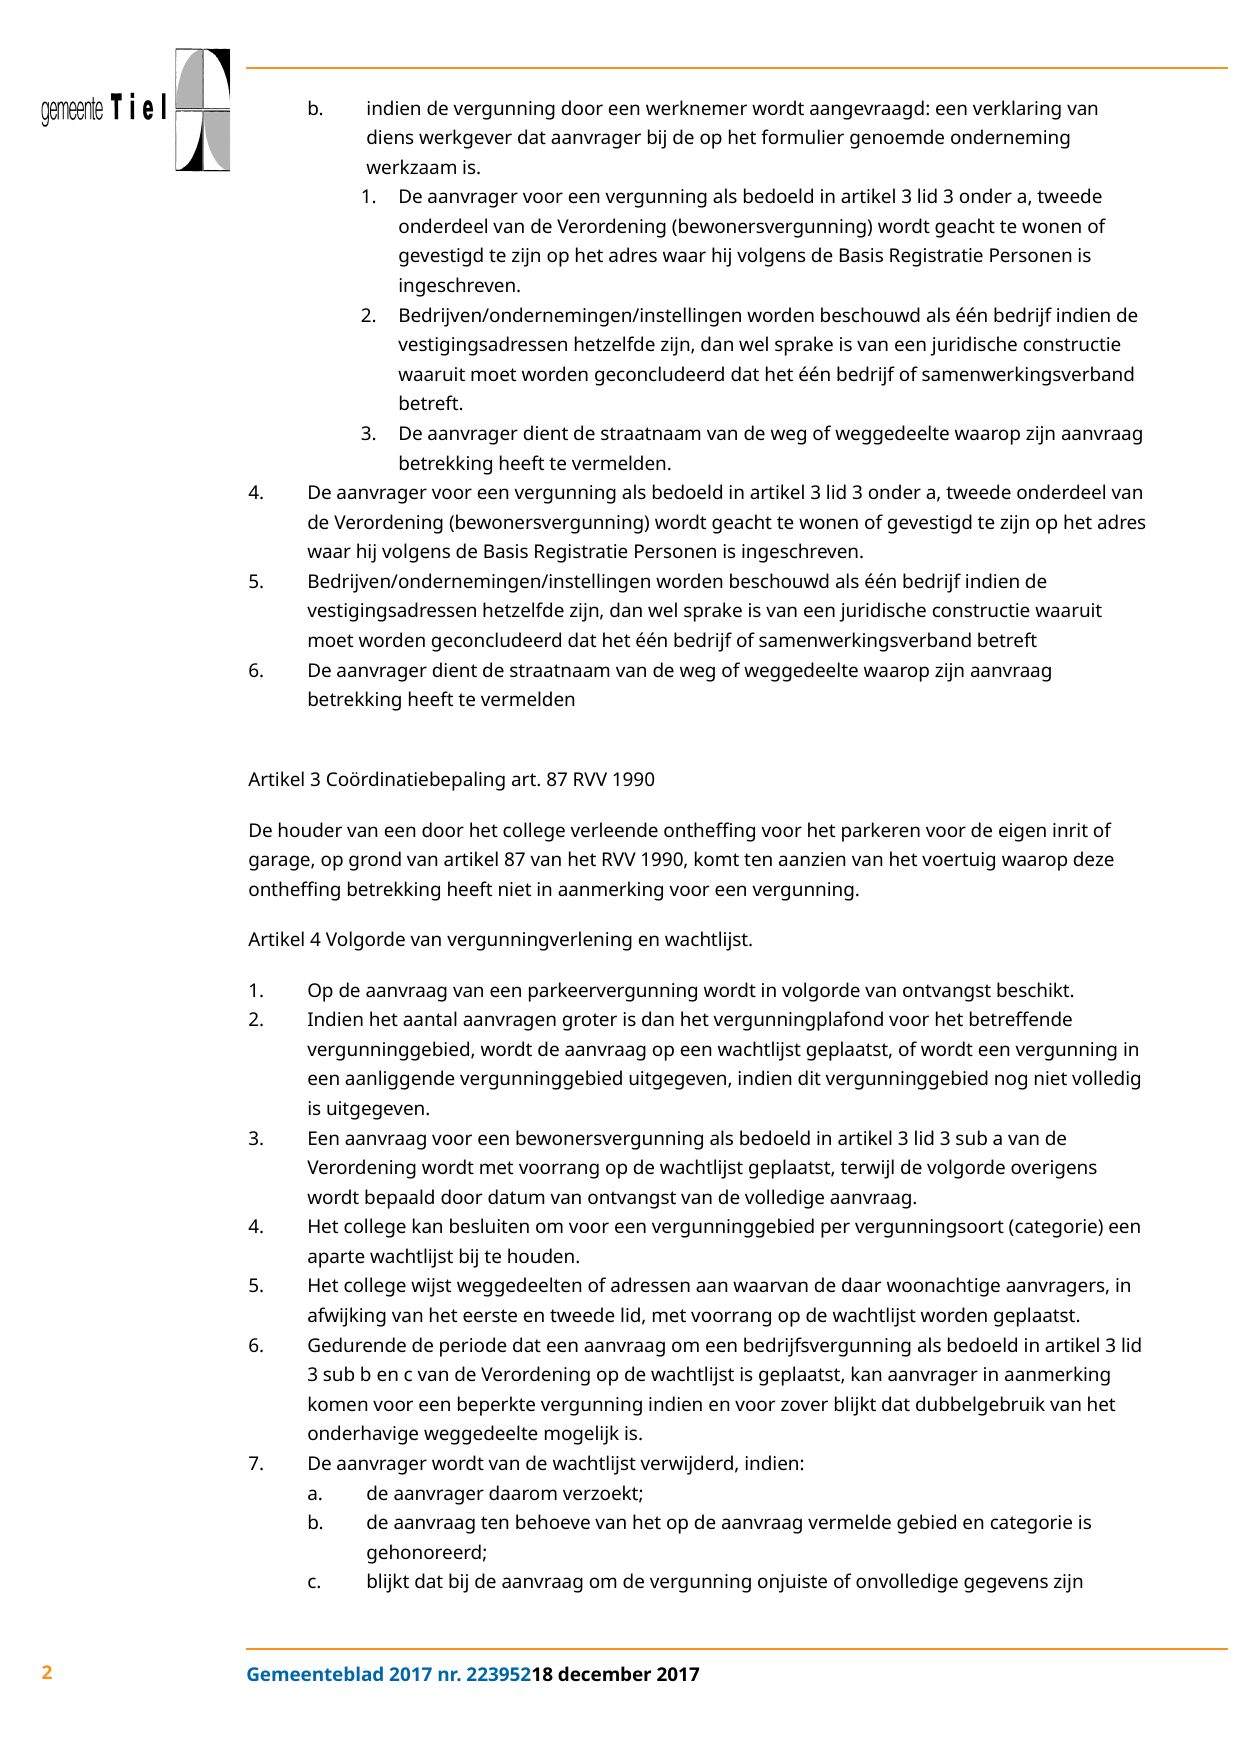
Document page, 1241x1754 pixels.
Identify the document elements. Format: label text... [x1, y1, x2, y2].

list indien de vergunning door een werknemer wordt aangevraagd: een verklaring van diens werkgever dat aanvrager bij de op het formulier genoemde onderneming werkzaam is. [307, 95, 1152, 180]
list Gedurende de periode dat een aanvraag om een bedrijfsvergunning als bedoeld in artikel 3 lid 3 sub b en c van de Verordening op de wachtlijst is geplaatst, kan aanvrager in aanmerking komen voor een beperkte vergunning indien en voor zover blijkt dat dubbelgebruik van het onderhavige weggedeelte mogelijk is. [248, 1332, 1152, 1446]
text Artikel 4 Volgorde van vergunningverlening en wachtlijst. [248, 926, 1152, 952]
list Bedrijven/ondernemingen/instellingen worden beschouwd als één bedrijf indien de vestigingsadressen hetzelfde zijn, dan wel sprake is van een juridische constructie waaruit moet worden geconcludeerd dat het één bedrijf of samenwerkingsverband betreft. [361, 302, 1152, 416]
picture [41, 47, 231, 172]
list Het college kan besluiten om voor een vergunninggebied per vergunningsoort (categorie) een aparte wachtlijst bij te houden. [248, 1213, 1152, 1269]
list de aanvraag ten behoeve van het op de aanvraag vermelde gebied en categorie is gehonoreerd; [307, 1509, 1152, 1565]
list De aanvrager voor een vergunning als bedoeld in artikel 3 lid 3 onder a, tweede onderdeel van de Verordening (bewonersvergunning) wordt geacht te wonen of gevestigd te zijn op het adres waar hij volgens de Basis Registratie Personen is ingeschreven. [248, 479, 1152, 564]
list blijkt dat bij de aanvraag om de vergunning onjuiste of onvolledige gegevens zijn [307, 1568, 1152, 1594]
list Bedrijven/ondernemingen/instellingen worden beschouwd als één bedrijf indien de vestigingsadressen hetzelfde zijn, dan wel sprake is van een juridische constructie waaruit moet worden geconcludeerd dat het één bedrijf of samenwerkingsverband betreft [248, 568, 1152, 653]
list Het college wijst weggedeelten of adressen aan waarvan de daar woonachtige aanvragers, in afwijking van het eerste en tweede lid, met voorrang op de wachtlijst worden geplaatst. [248, 1273, 1152, 1328]
text Artikel 3 Coördinatiebepaling art. 87 RVV 1990 [248, 766, 1152, 792]
text De houder van een door het college verleende ontheffing voor het parkeren voor de eigen inrit of garage, op grond van artikel 87 van het RVV 1990, komt ten aanzien van het voertuig waarop deze ontheffing betrekking heeft niet in aanmerking voor een vergunning. [248, 817, 1152, 902]
list De aanvrager dient de straatnaam van de weg of weggedeelte waarop zijn aanvraag betrekking heeft te vermelden [248, 657, 1152, 712]
list Op de aanvraag van een parkeervergunning wordt in volgorde van ontvangst beschikt. [248, 977, 1152, 1003]
list De aanvrager wordt van de wachtlijst verwijderd, indien: [248, 1450, 1152, 1476]
list De aanvrager voor een vergunning als bedoeld in artikel 3 lid 3 onder a, tweede onderdeel van de Verordening (bewonersvergunning) wordt geacht te wonen of gevestigd te zijn op het adres waar hij volgens de Basis Registratie Personen is ingeschreven. [361, 183, 1152, 298]
list De aanvrager dient de straatnaam van de weg of weggedeelte waarop zijn aanvraag betrekking heeft te vermelden. [361, 420, 1152, 476]
list de aanvrager daarom verzoekt; [307, 1480, 1152, 1506]
list Indien het aantal aanvragen groter is dan het vergunningplafond voor het betreffende vergunninggebied, wordt de aanvraag op een wachtlijst geplaatst, of wordt een vergunning in een aanliggende vergunninggebied uitgegeven, indien dit vergunninggebied nog niet volledig is uitgegeven. [248, 1006, 1152, 1121]
list Een aanvraag voor een bewonersvergunning als bedoeld in artikel 3 lid 3 sub a van de Verordening wordt met voorrang op de wachtlijst geplaatst, terwijl de volgorde overigens wordt bepaald door datum van ontvangst van de volledige aanvraag. [248, 1125, 1152, 1210]
